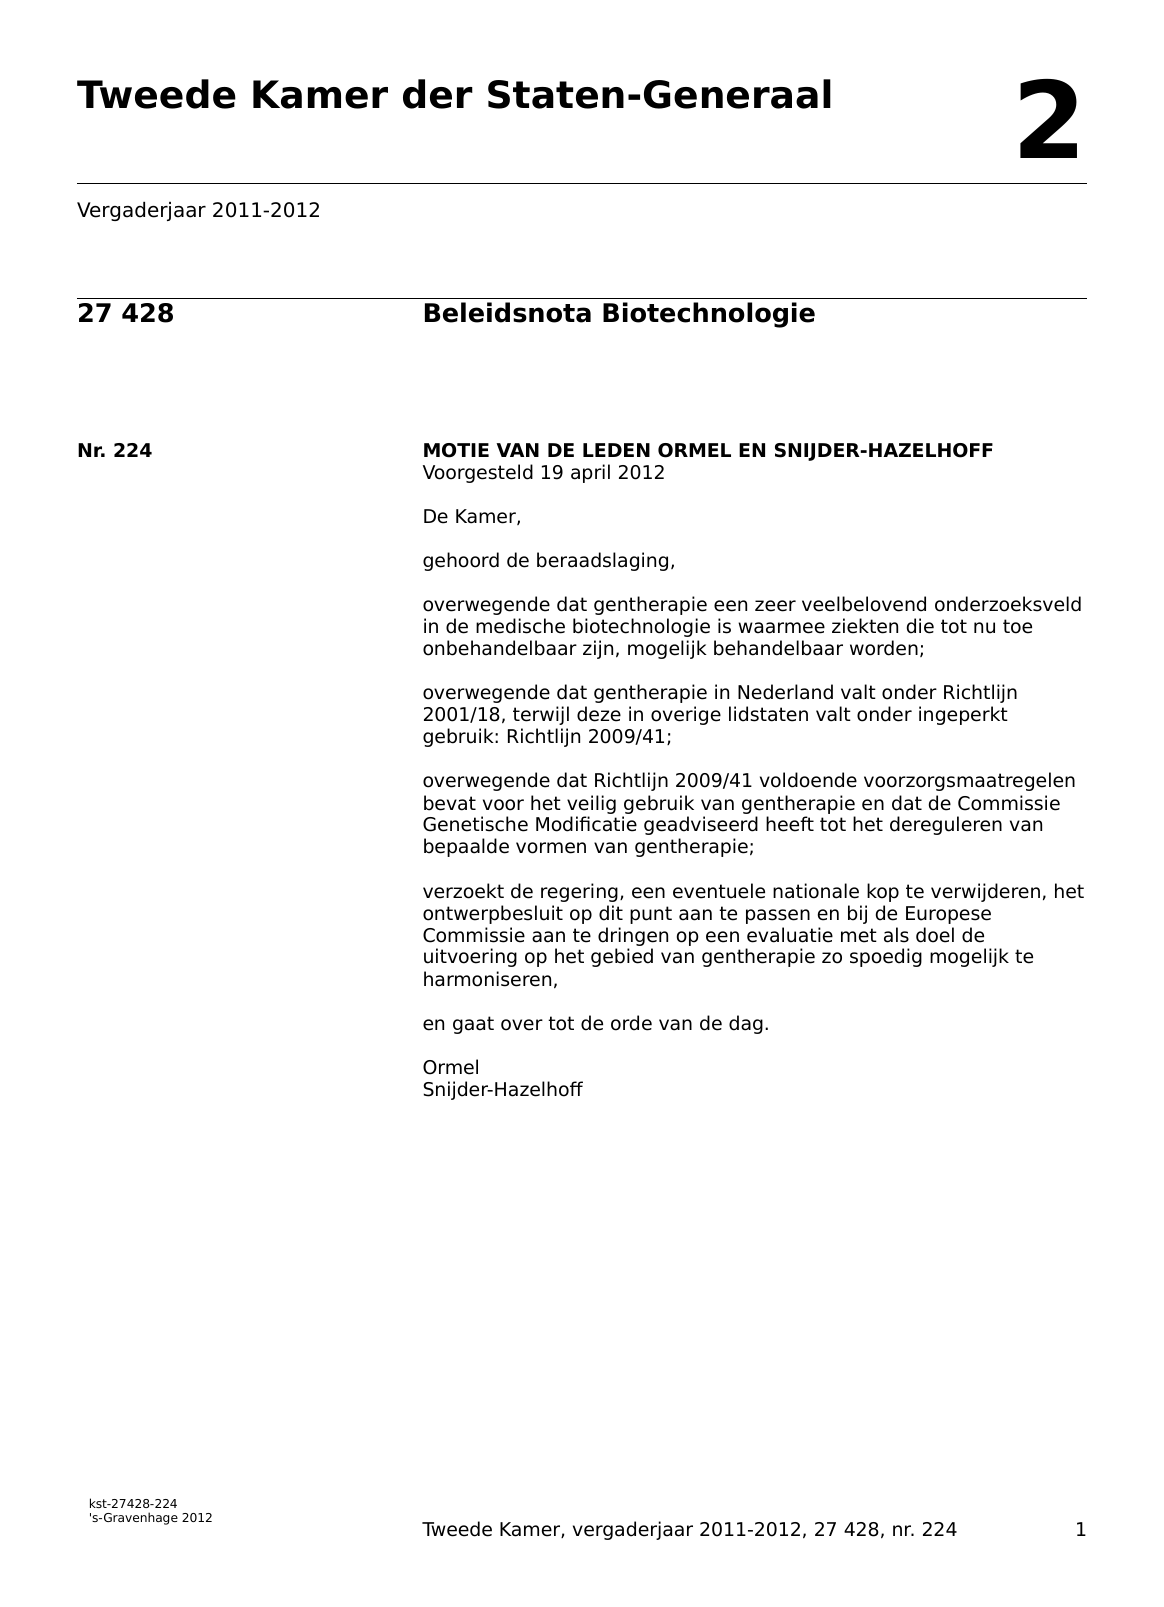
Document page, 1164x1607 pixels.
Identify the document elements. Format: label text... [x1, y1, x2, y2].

text kst-27428-224 [88, 1497, 323, 1511]
text Voorgesteld 19 april 2012 [422, 462, 1087, 484]
table_header 2 [886, 59, 1087, 183]
text gehoord de beraadslaging, [422, 550, 1087, 572]
text overwegende dat gentherapie in Nederland valt onder Richtlijn 2001/18, terwijl deze in overige lidstaten valt onder ingeperkt gebruik: Richtlijn 2009/41; [422, 682, 1087, 748]
text overwegende dat Richtlijn 2009/41 voldoende voorzorgsmaatregelen bevat voor het veilig gebruik van gentherapie en dat de Commissie Genetische Modificatie geadviseerd heeft tot het dereguleren van bepaalde vormen van gentherapie; [422, 770, 1087, 858]
table_cell Vergaderjaar 2011-2012 [77, 184, 1087, 298]
text Ormel [422, 1057, 1087, 1079]
table_header Tweede Kamer der Staten-Generaal [77, 59, 886, 183]
text overwegende dat gentherapie een zeer veelbelovend onderzoeksveld in de medische biotechnologie is waarmee ziekten die tot nu toe onbehandelbaar zijn, mogelijk behandelbaar worden; [422, 594, 1087, 660]
text Snijder-Hazelhoff [422, 1079, 1087, 1101]
text verzoekt de regering, een eventuele nationale kop te verwijderen, het ontwerpbesluit op dit punt aan te passen en bij de Europese Commissie aan te dringen op een evaluatie met als doel de uitvoering op het gebied van gentherapie zo spoedig mogelijk te harmoniseren, [422, 881, 1087, 990]
text 's-Gravenhage 2012 [88, 1511, 323, 1525]
subtitle 27 428 Beleidsnota Biotechnologie [77, 299, 1087, 329]
text De Kamer, [422, 506, 1087, 528]
subtitle Nr. 224 MOTIE VAN DE LEDEN ORMEL EN SNIJDER-HAZELHOFF [77, 440, 1087, 462]
text en gaat over tot de orde van de dag. [422, 1013, 1087, 1034]
